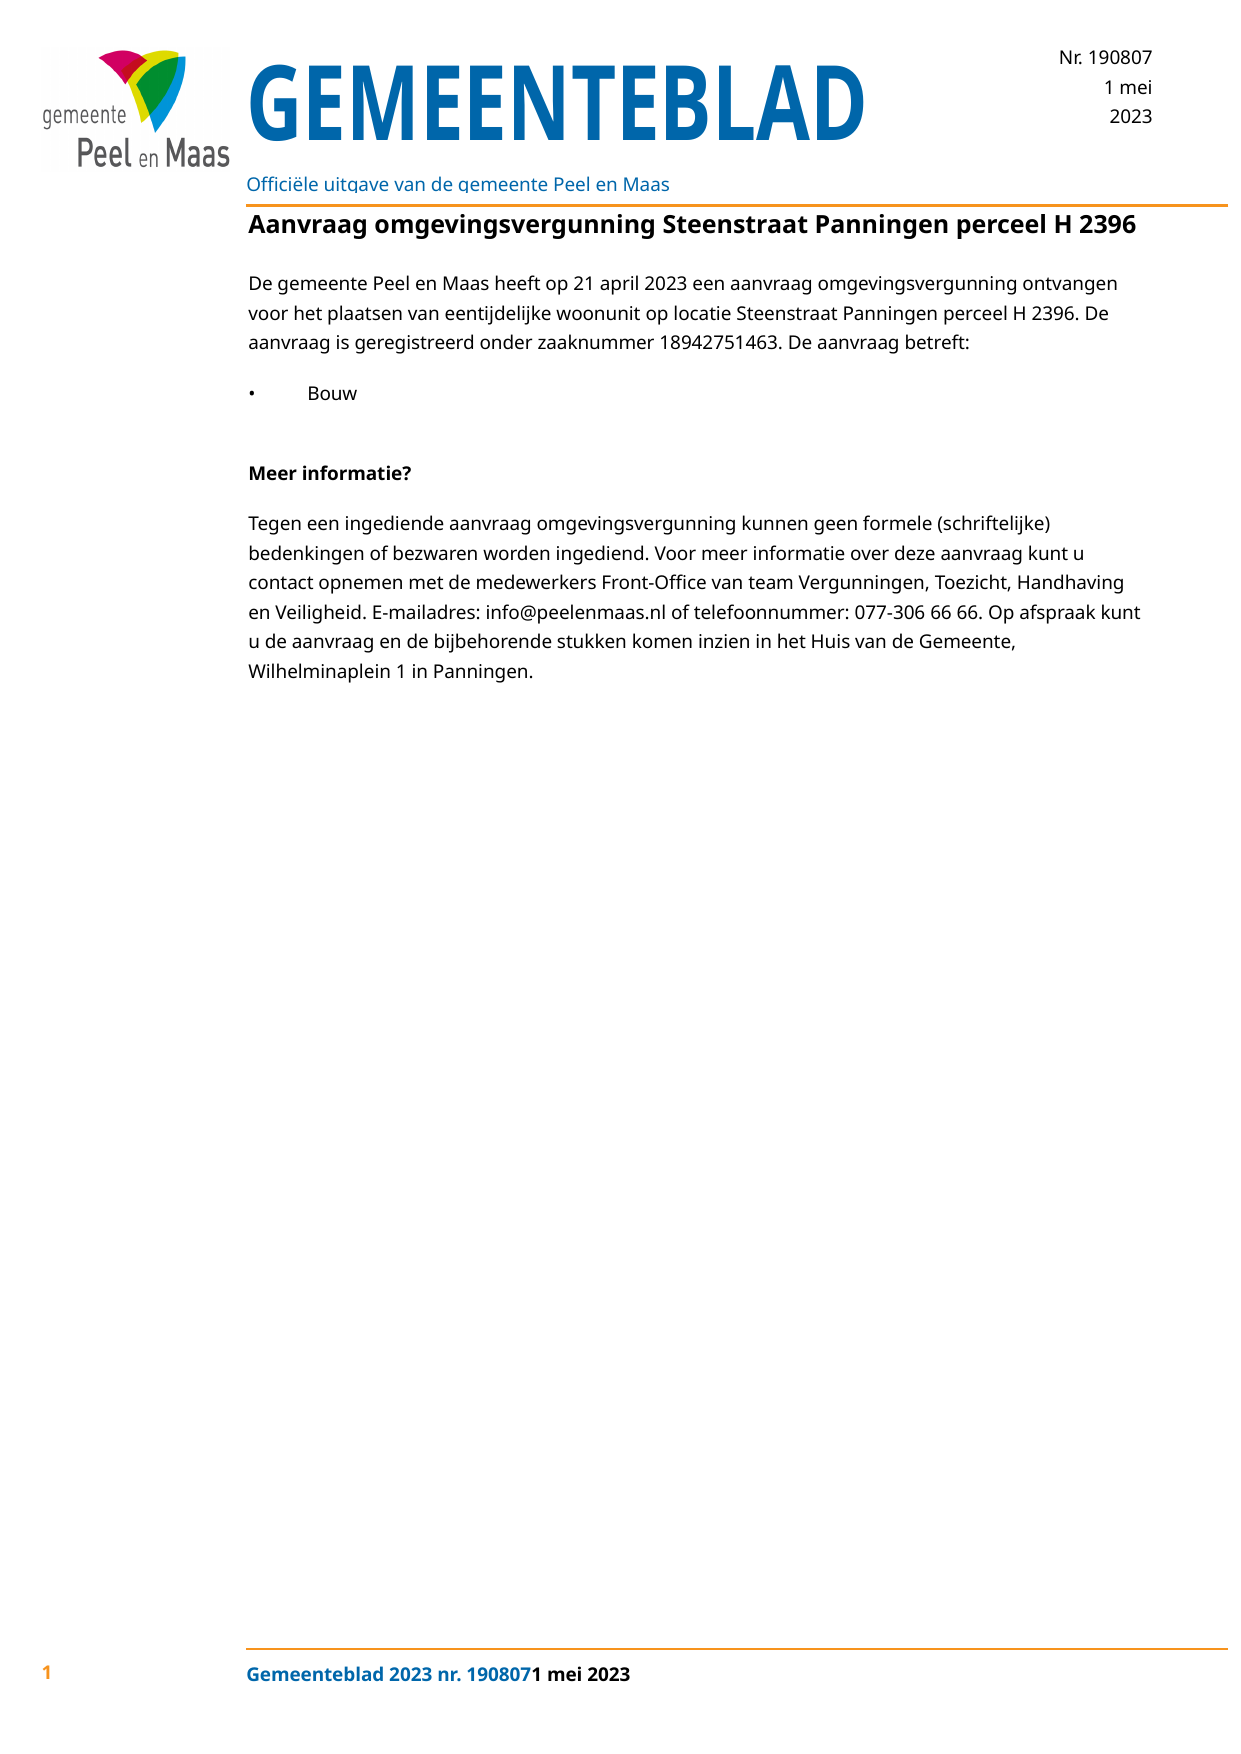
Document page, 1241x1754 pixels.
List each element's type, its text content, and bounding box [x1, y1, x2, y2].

text Meer informatie? [248, 460, 1152, 486]
text Aanvraag omgevingsvergunning Steenstraat Panningen perceel H 2396 [248, 207, 1152, 241]
text De gemeente Peel en Maas heeft op 21 april 2023 een aanvraag omgevingsvergunning ontvangen voor het plaatsen van eentijdelijke woonunit op locatie Steenstraat Panningen perceel H 2396. De aanvraag is geregistreerd onder zaaknummer 18942751463. De aanvraag betreft: [248, 270, 1152, 355]
picture [41, 47, 231, 172]
text Tegen een ingediende aanvraag omgevingsvergunning kunnen geen formele (schriftelijke) bedenkingen of bezwaren worden ingediend. Voor meer informatie over deze aanvraag kunt u contact opnemen met de medewerkers Front-Office van team Vergunningen, Toezicht, Handhaving en Veiligheid. E-mailadres: info@peelenmaas.nl of telefoonnummer: 077-306 66 66. Op afspraak kunt u de aanvraag en de bijbehorende stukken komen inzien in het Huis van de Gemeente, Wilhelminaplein 1 in Panningen. [248, 510, 1152, 684]
list Bouw [248, 380, 1152, 406]
